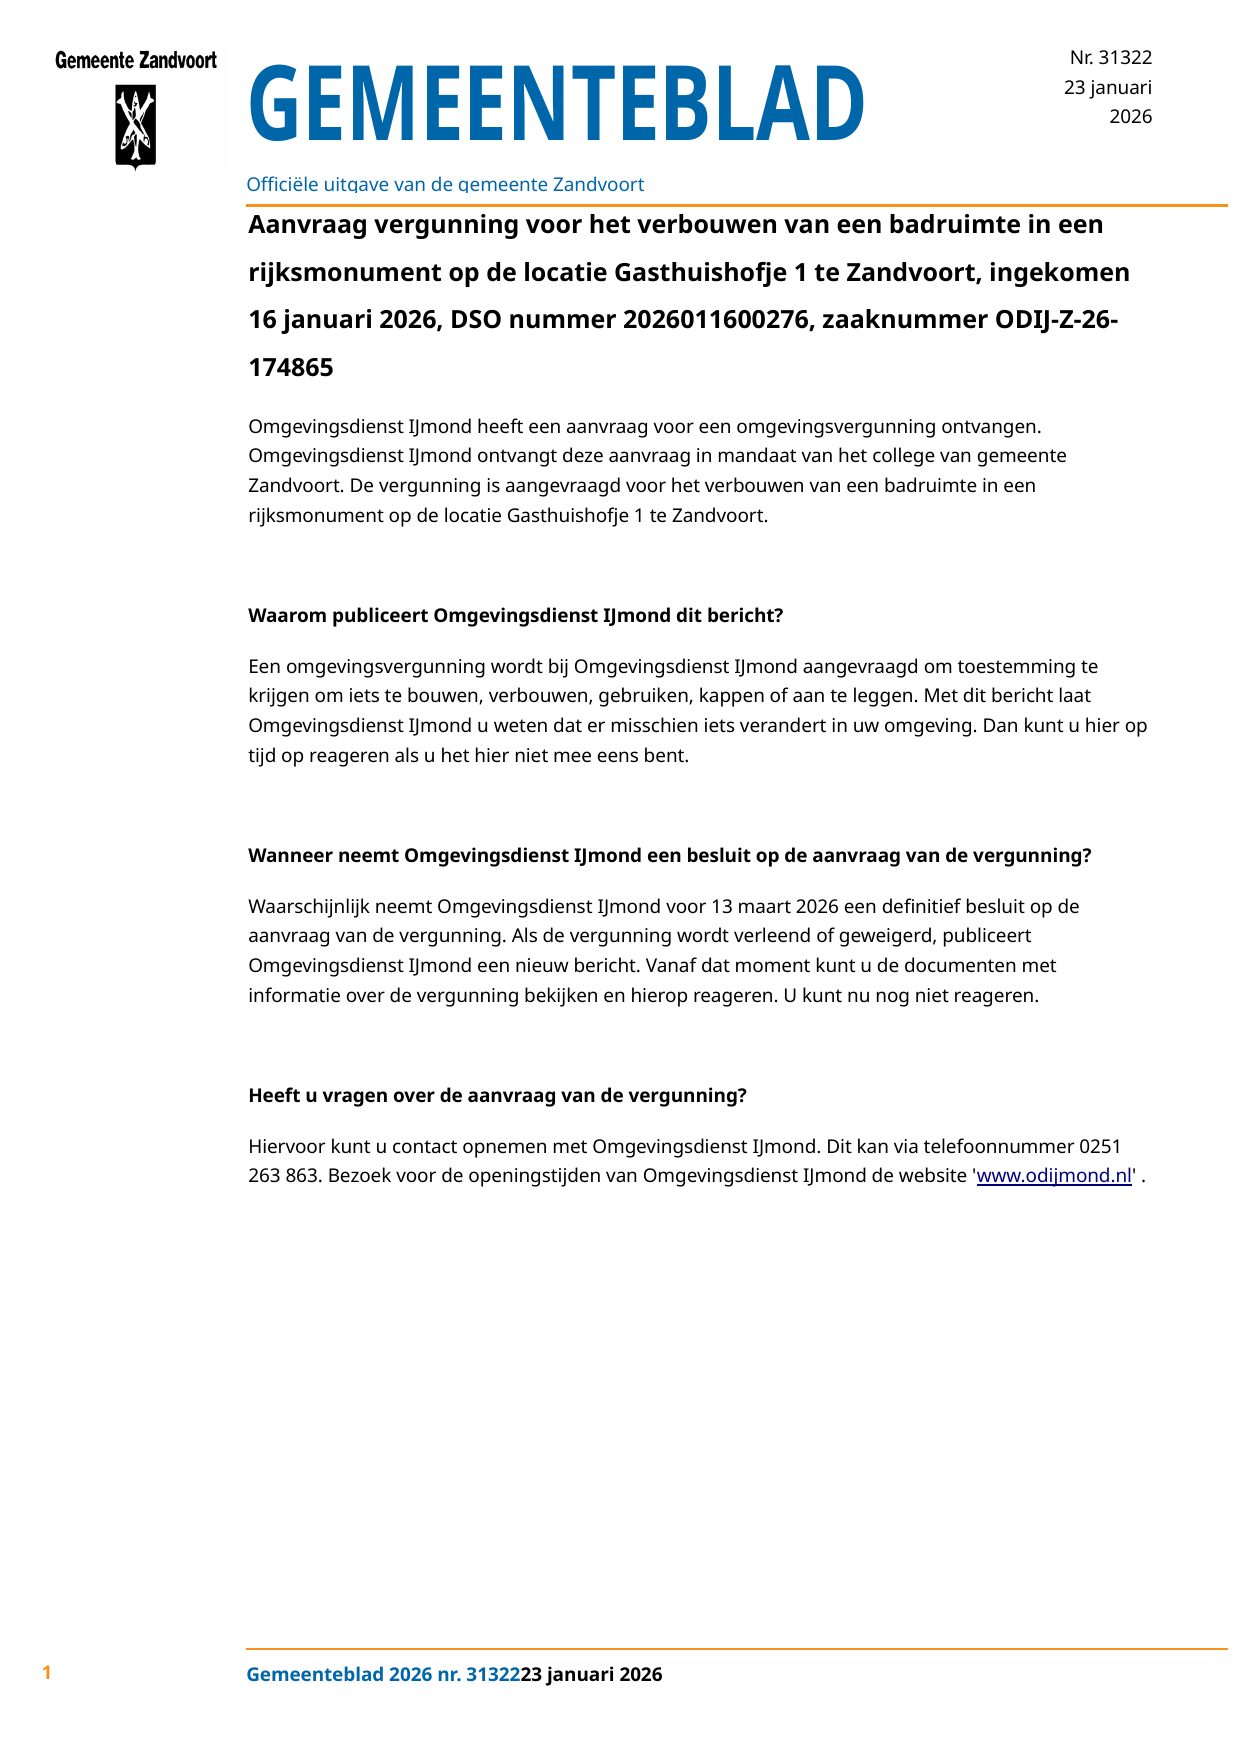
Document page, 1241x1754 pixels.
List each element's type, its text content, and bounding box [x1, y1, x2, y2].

text Waarschijnlijk neemt Omgevingsdienst IJmond voor 13 maart 2026 een definitief besluit op de aanvraag van de vergunning. Als de vergunning wordt verleend of geweigerd, publiceert Omgevingsdienst IJmond een nieuw bericht. Vanaf dat moment kunt u de documenten met informatie over de vergunning bekijken en hierop reageren. U kunt nu nog niet reageren. [248, 893, 1152, 1008]
text Hiervoor kunt u contact opnemen met Omgevingsdienst IJmond. Dit kan via telefoonnummer 0251 263 863. Bezoek voor de openingstijden van Omgevingsdienst IJmond de website 'www.odijmond.nl' . [248, 1133, 1152, 1188]
picture [41, 47, 231, 172]
text Omgevingsdienst IJmond heeft een aanvraag voor een omgevingsvergunning ontvangen. Omgevingsdienst IJmond ontvangt deze aanvraag in mandaat van het college van gemeente Zandvoort. De vergunning is aangevraagd voor het verbouwen van een badruimte in een rijksmonument op de locatie Gasthuishofje 1 te Zandvoort. [248, 413, 1152, 528]
text Heeft u vragen over de aanvraag van de vergunning? [248, 1083, 1152, 1108]
text Wanneer neemt Omgevingsdienst IJmond een besluit op de aanvraag van de vergunning? [248, 843, 1152, 868]
text Waarom publiceert Omgevingsdienst IJmond dit bericht? [248, 603, 1152, 628]
text Aanvraag vergunning voor het verbouwen van een badruimte in een rijksmonument op de locatie Gasthuishofje 1 te Zandvoort, ingekomen 16 januari 2026, DSO nummer 2026011600276, zaaknummer ODIJ-Z-26-174865 [248, 207, 1152, 384]
text Een omgevingsvergunning wordt bij Omgevingsdienst IJmond aangevraagd om toestemming te krijgen om iets te bouwen, verbouwen, gebruiken, kappen of aan te leggen. Met dit bericht laat Omgevingsdienst IJmond u weten dat er misschien iets verandert in uw omgeving. Dan kunt u hier op tijd op reageren als u het hier niet mee eens bent. [248, 653, 1152, 768]
